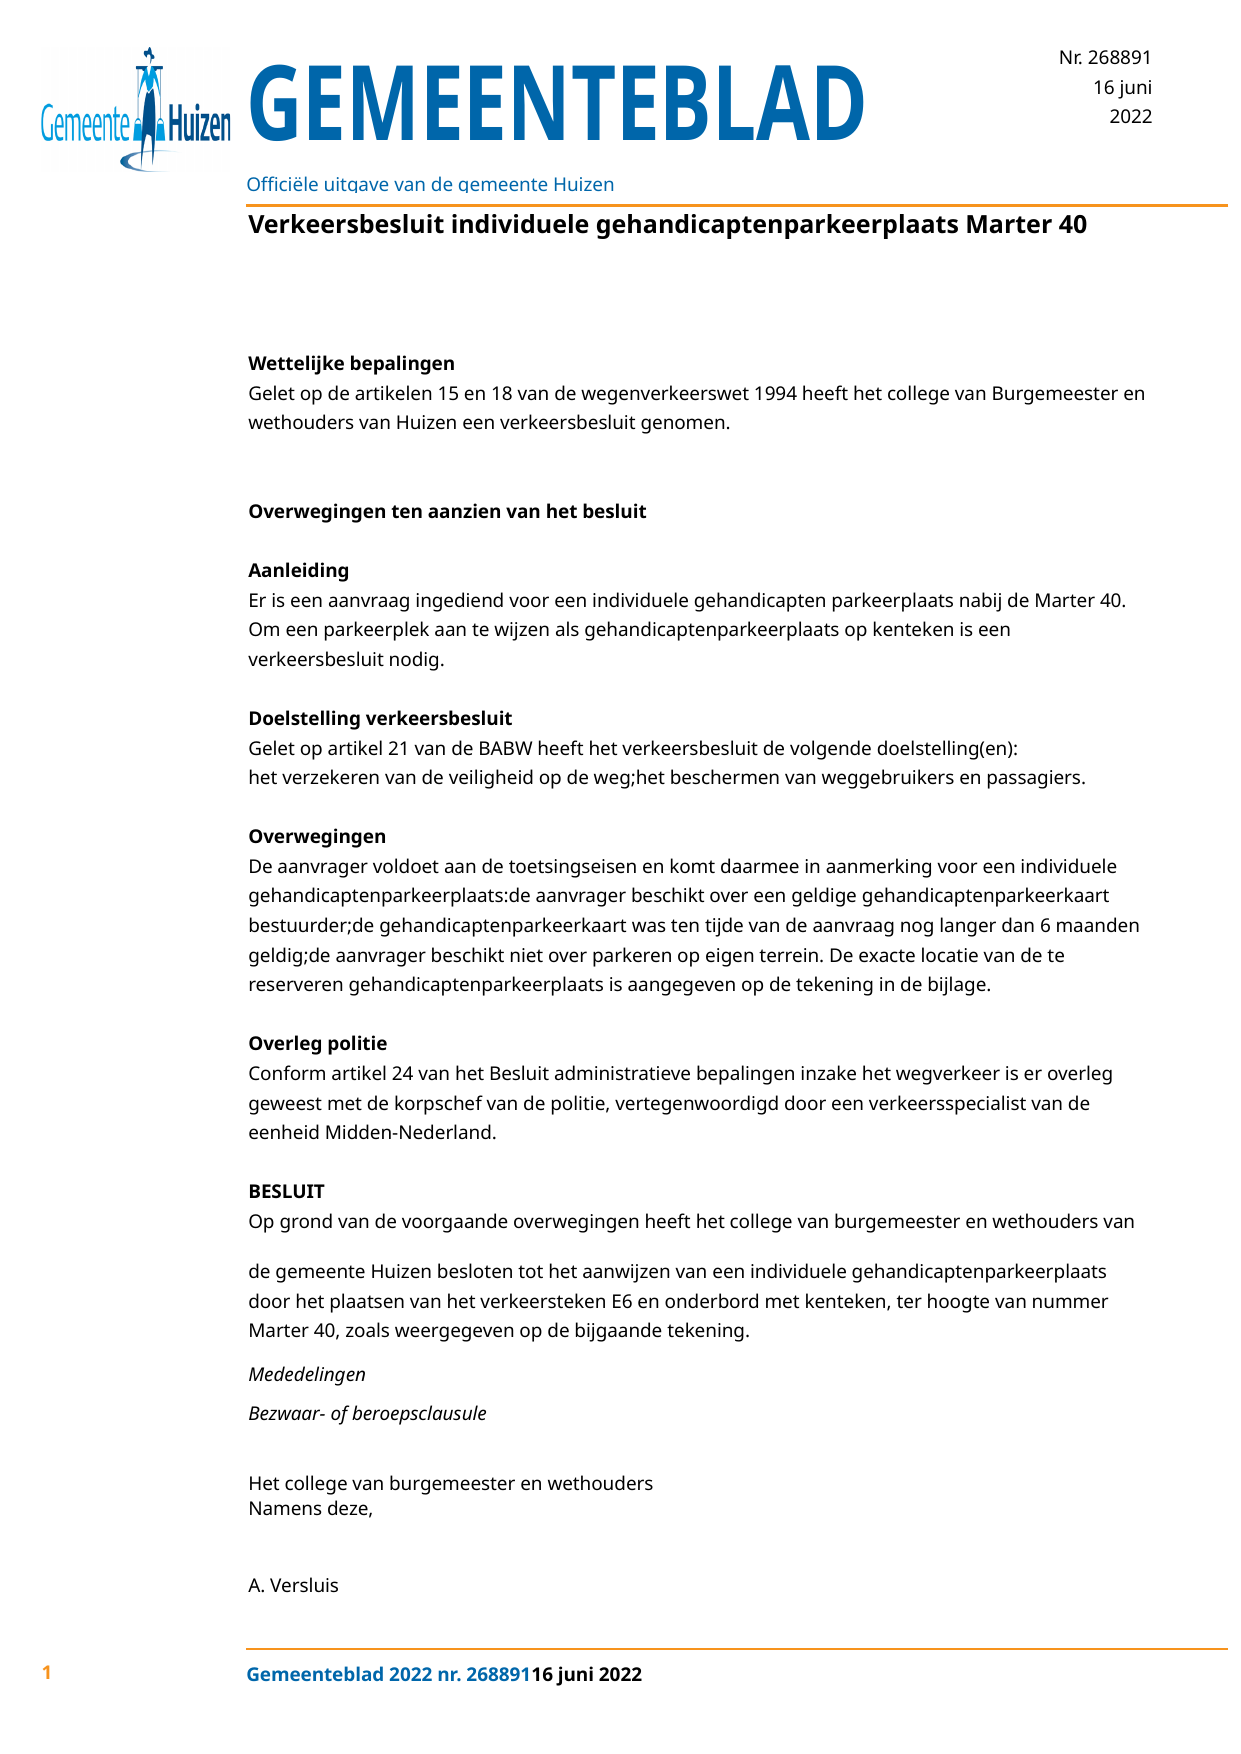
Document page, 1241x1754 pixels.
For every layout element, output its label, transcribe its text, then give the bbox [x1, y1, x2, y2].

text het verzekeren van de veiligheid op de weg;het beschermen van weggebruikers en passagiers. [248, 764, 1152, 790]
text Overleg politie [248, 1031, 1152, 1056]
text Er is een aanvraag ingediend voor een individuele gehandicapten parkeerplaats nabij de Marter 40. Om een parkeerplek aan te wijzen als gehandicaptenparkeerplaats op kenteken is een verkeersbesluit nodig. [248, 587, 1152, 672]
text Bezwaar- of beroepsclausule [248, 1400, 1152, 1426]
text Het college van burgemeester en wethouders [248, 1470, 1152, 1496]
text Doelstelling verkeersbesluit [248, 705, 1152, 731]
text Gelet op artikel 21 van de BABW heeft het verkeersbesluit de volgende doelstelling(en): [248, 735, 1152, 761]
text BESLUIT [248, 1178, 1152, 1204]
text Overwegingen [248, 823, 1152, 849]
text Namens deze, [248, 1496, 1152, 1521]
text Overwegingen ten aanzien van het besluit [248, 498, 1152, 524]
text Op grond van de voorgaande overwegingen heeft het college van burgemeester en wethouders van [248, 1208, 1152, 1234]
text Mededelingen [248, 1361, 1152, 1387]
text Gelet op de artikelen 15 en 18 van de wegenverkeerswet 1994 heeft het college van Burgemeester en wethouders van Huizen een verkeersbesluit genomen. [248, 380, 1152, 435]
picture [41, 47, 231, 172]
text Wettelijke bepalingen [248, 350, 1152, 376]
text Verkeersbesluit individuele gehandicaptenparkeerplaats Marter 40 [248, 207, 1152, 241]
text Conform artikel 24 van het Besluit administratieve bepalingen inzake het wegverkeer is er overleg geweest met de korpschef van de politie, vertegenwoordigd door een verkeersspecialist van de eenheid Midden-Nederland. [248, 1060, 1152, 1145]
text A. Versluis [248, 1573, 1152, 1598]
text De aanvrager voldoet aan de toetsingseisen en komt daarmee in aanmerking voor een individuele gehandicaptenparkeerplaats:de aanvrager beschikt over een geldige gehandicaptenparkeerkaart bestuurder;de gehandicaptenparkeerkaart was ten tijde van de aanvraag nog langer dan 6 maanden geldig;de aanvrager beschikt niet over parkeren op eigen terrein. De exacte locatie van de te reserveren gehandicaptenparkeerplaats is aangegeven op de tekening in de bijlage. [248, 853, 1152, 997]
text Aanleiding [248, 557, 1152, 583]
text de gemeente Huizen besloten tot het aanwijzen van een individuele gehandicaptenparkeerplaats door het plaatsen van het verkeersteken E6 en onderbord met kenteken, ter hoogte van nummer Marter 40, zoals weergegeven op de bijgaande tekening. [248, 1258, 1152, 1343]
